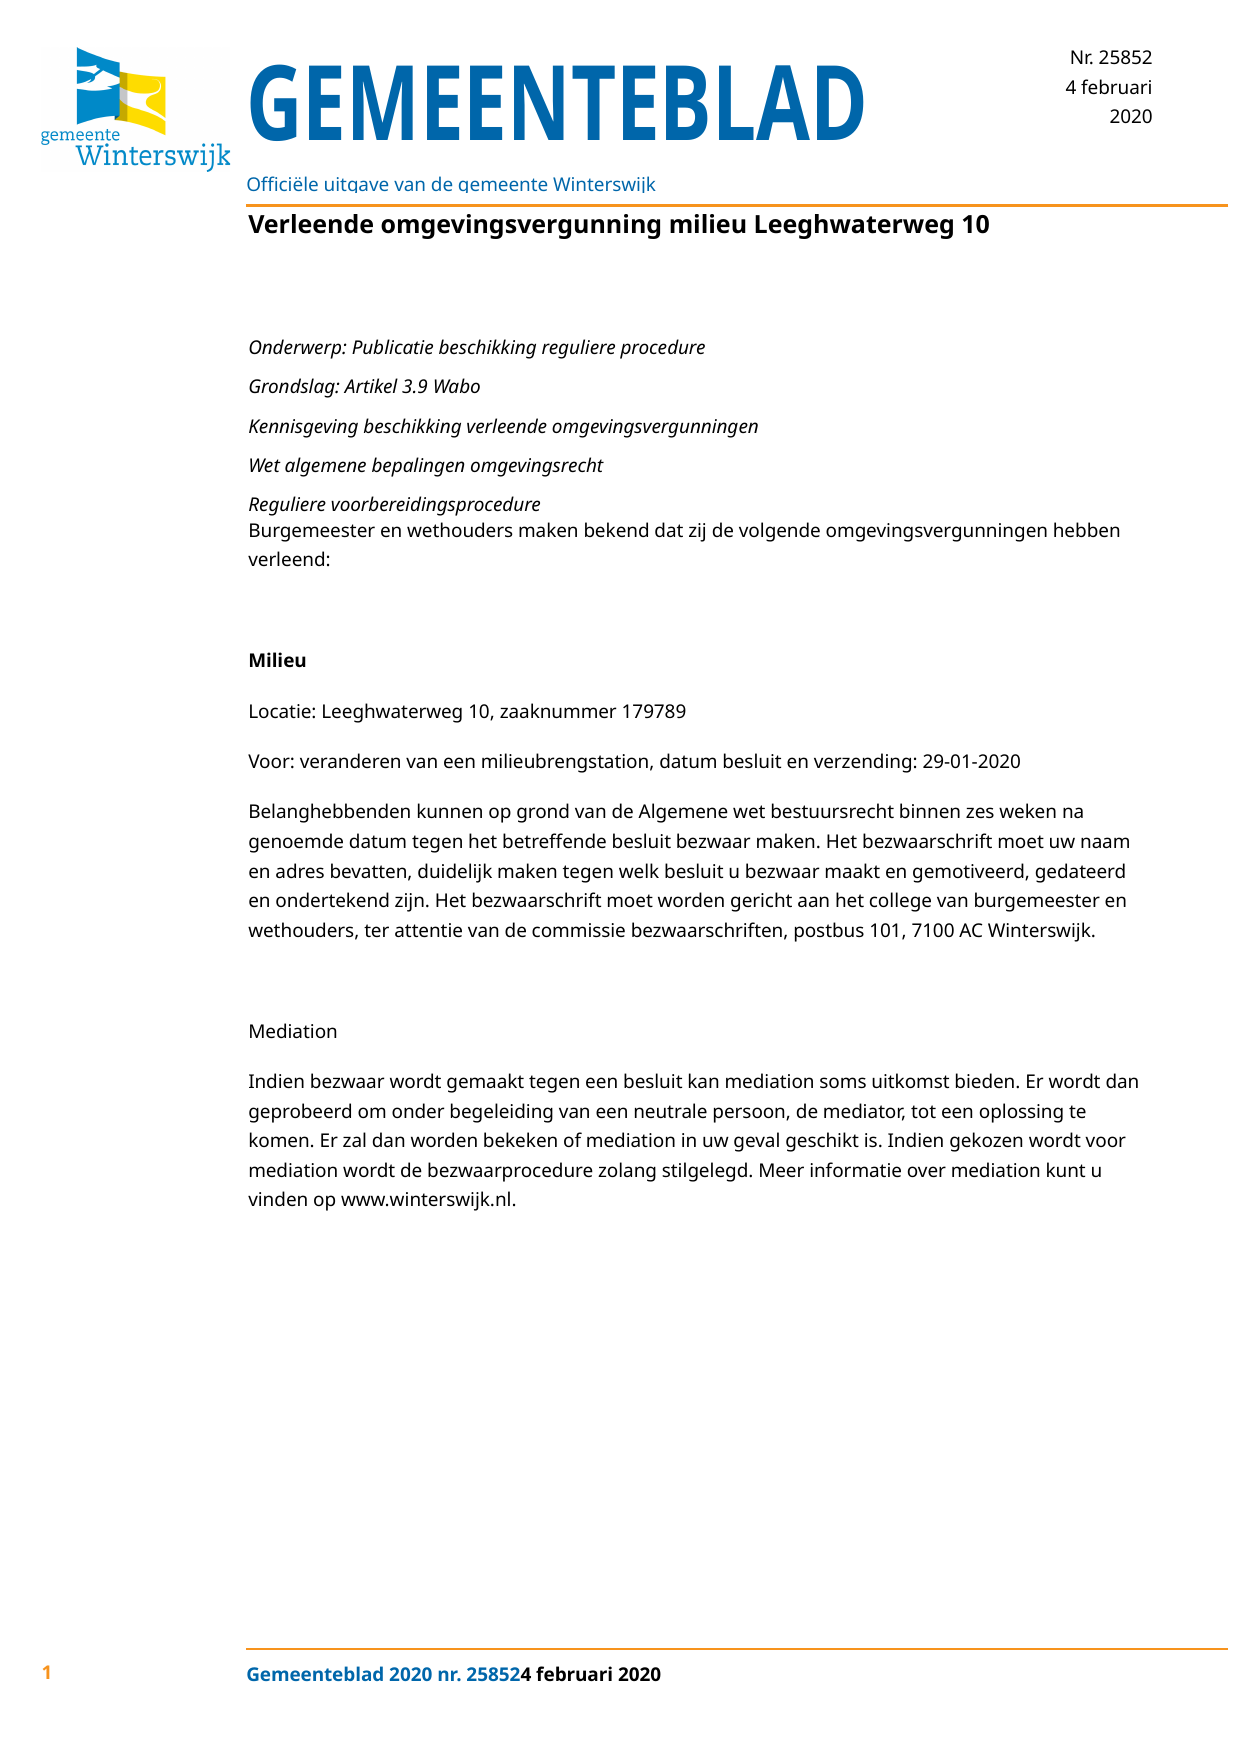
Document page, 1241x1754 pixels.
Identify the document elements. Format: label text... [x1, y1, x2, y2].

text Grondslag: Artikel 3.9 Wabo [248, 373, 1152, 399]
text Belanghebbenden kunnen op grond van de Algemene wet bestuursrecht binnen zes weken na genoemde datum tegen het betreffende besluit bezwaar maken. Het bezwaarschrift moet uw naam en adres bevatten, duidelijk maken tegen welk besluit u bezwaar maakt en gemotiveerd, gedateerd en ondertekend zijn. Het bezwaarschrift moet worden gericht aan het college van burgemeester en wethouders, ter attentie van de commissie bezwaarschriften, postbus 101, 7100 AC Winterswijk. [248, 799, 1152, 943]
text Reguliere voorbereidingsprocedure [248, 491, 1152, 517]
text Indien bezwaar wordt gemaakt tegen een besluit kan mediation soms uitkomst bieden. Er wordt dan geprobeerd om onder begeleiding van een neutrale persoon, de mediator, tot een oplossing te komen. Er zal dan worden bekeken of mediation in uw geval geschikt is. Indien gekozen wordt voor mediation wordt de bezwaarprocedure zolang stilgelegd. Meer informatie over mediation kunt u vinden op www.winterswijk.nl. [248, 1068, 1152, 1212]
picture [225, 153, 231, 162]
text Onderwerp: Publicatie beschikking reguliere procedure [248, 334, 1152, 360]
text Milieu [248, 647, 1152, 673]
text Voor: veranderen van een milieubrengstation, datum besluit en verzending: 29-01-2020 [248, 748, 1152, 774]
text Verleende omgevingsvergunning milieu Leeghwaterweg 10 [248, 207, 1152, 241]
text Kennisgeving beschikking verleende omgevingsvergunningen [248, 413, 1152, 438]
text Locatie: Leeghwaterweg 10, zaaknummer 179789 [248, 698, 1152, 724]
picture [41, 47, 231, 172]
text Burgemeester en wethouders maken bekend dat zij de volgende omgevingsvergunningen hebben verleend: [248, 517, 1152, 572]
text Mediation [248, 1018, 1152, 1044]
text Wet algemene bepalingen omgevingsrecht [248, 452, 1152, 478]
